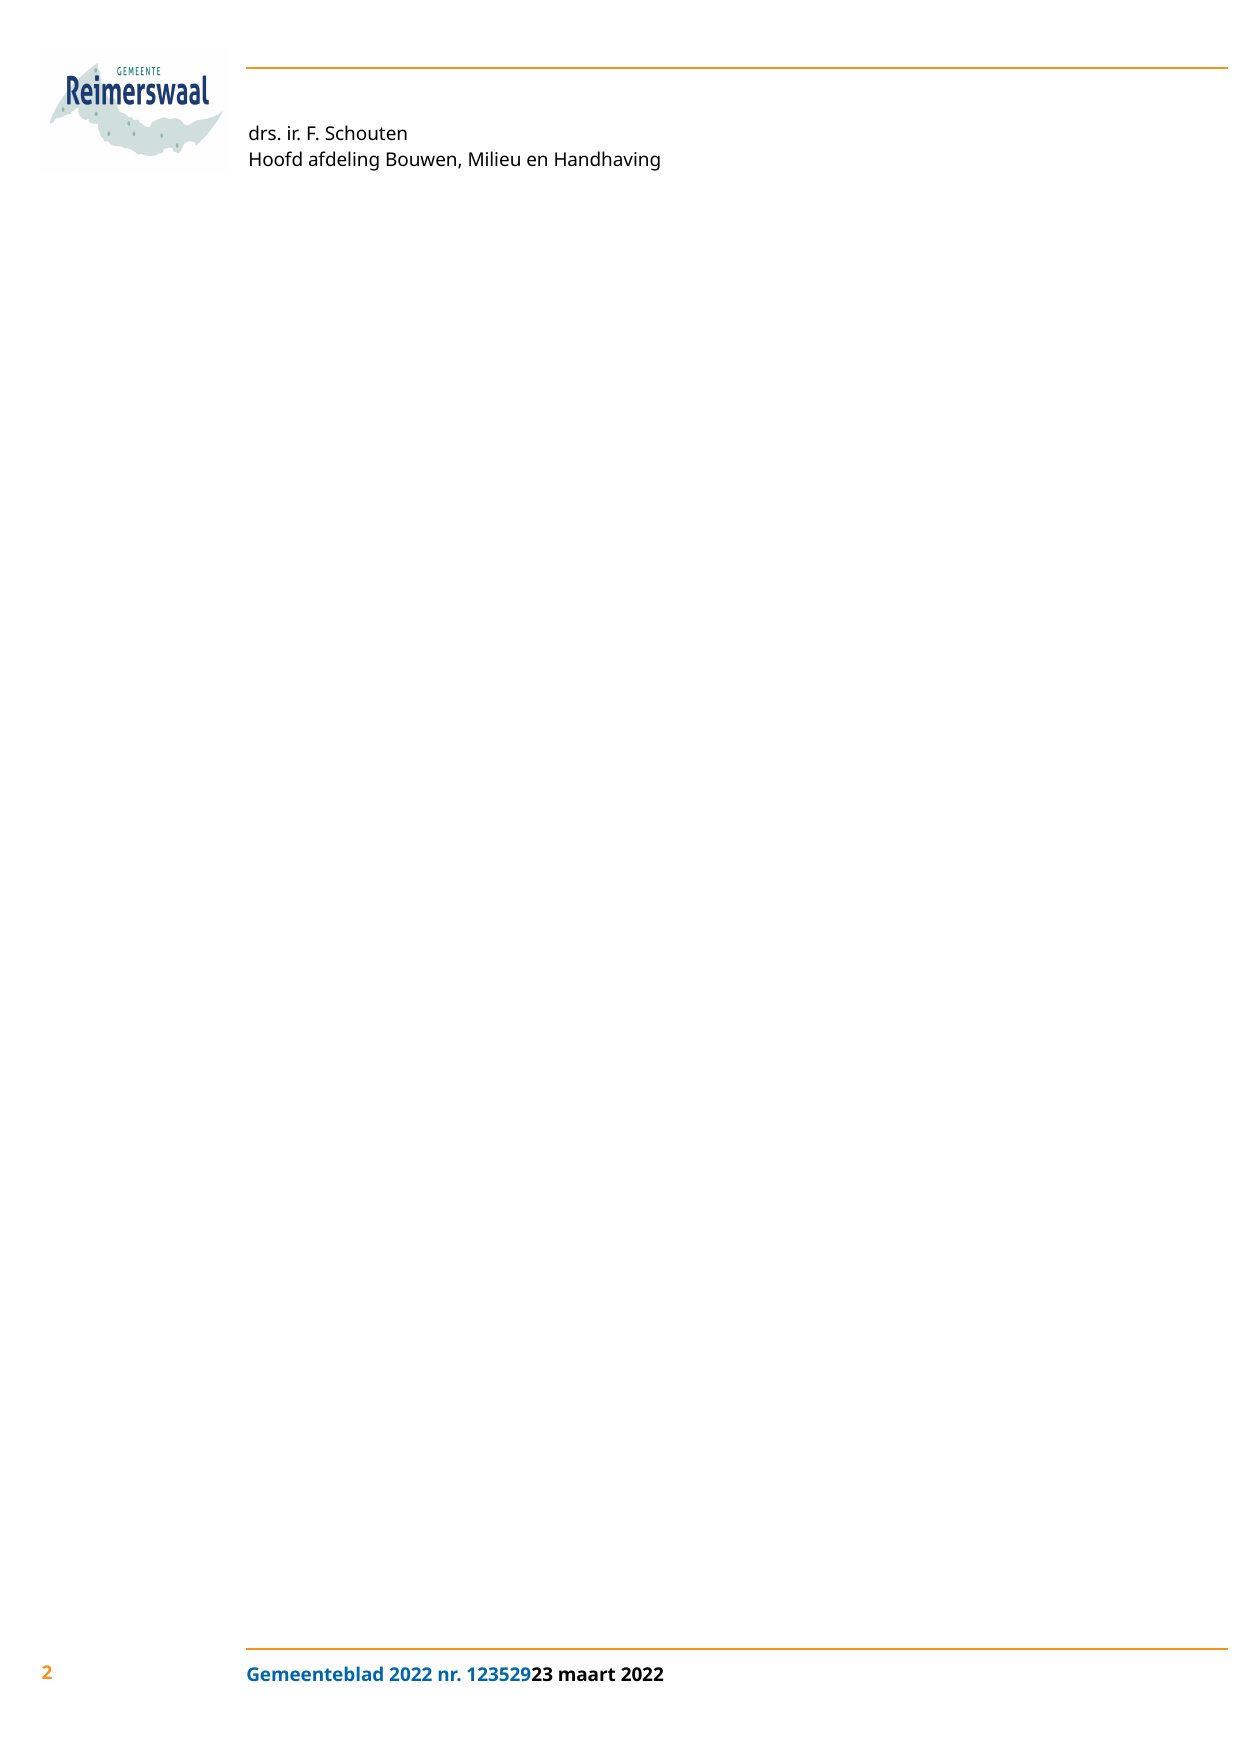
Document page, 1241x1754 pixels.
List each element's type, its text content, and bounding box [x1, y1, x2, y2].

text drs. ir. F. Schouten [248, 121, 1152, 146]
picture [41, 47, 231, 172]
text Hoofd afdeling Bouwen, Milieu en Handhaving [248, 146, 1152, 172]
